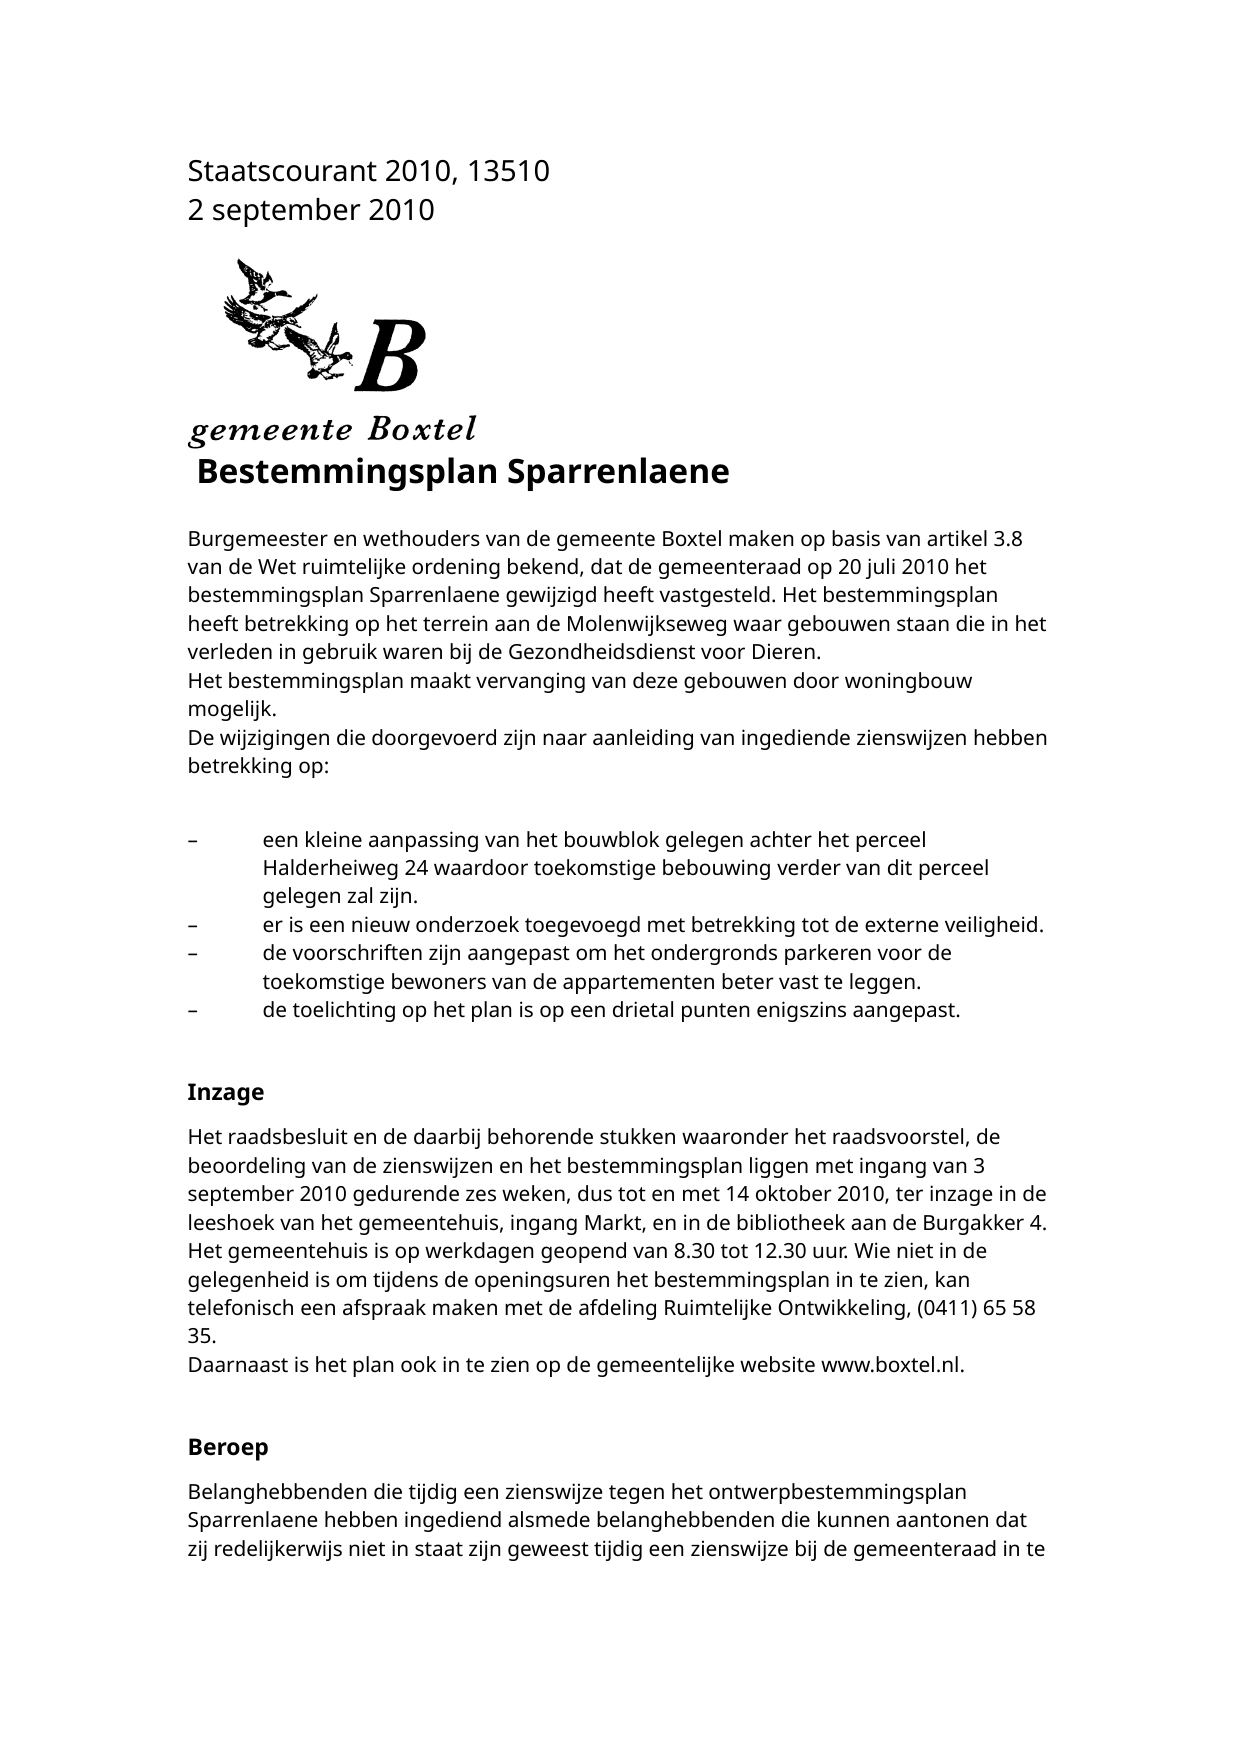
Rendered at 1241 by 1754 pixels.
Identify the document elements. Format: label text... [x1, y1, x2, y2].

text Belanghebbenden die tijdig een zienswijze tegen het ontwerpbestemmingsplan Sparrenlaene hebben ingediend alsmede belanghebbenden die kunnen aantonen dat zij redelijkerwijs niet in staat zijn geweest tijdig een zienswijze bij de gemeenteraad in te [187, 1477, 1053, 1562]
text 2 september 2010 [187, 190, 1053, 229]
text De wijzigingen die doorgevoerd zijn naar aanleiding van ingediende zienswijzen hebben betrekking op: [187, 723, 1053, 780]
text Daarnaast is het plan ook in te zien op de gemeentelijke website www.boxtel.nl. [187, 1350, 1053, 1378]
text Het raadsbesluit en de daarbij behorende stukken waaronder het raadsvoorstel, de beoordeling van de zienswijzen en het bestemmingsplan liggen met ingang van 3 september 2010 gedurende zes weken, dus tot en met 14 oktober 2010, ter inzage in de leeshoek van het gemeentehuis, ingang Markt, en in de bibliotheek aan de Burgakker 4. [187, 1122, 1053, 1236]
text Het bestemmingsplan maakt vervanging van deze gebouwen door woningbouw mogelijk. [187, 666, 1053, 723]
text Staatscourant 2010, 13510 [187, 150, 1053, 190]
text Burgemeester en wethouders van de gemeente Boxtel maken op basis van artikel 3.8 van de Wet ruimtelijke ordening bekend, dat de gemeenteraad op 20 juli 2010 het bestemmingsplan Sparrenlaene gewijzigd heeft vastgesteld. Het bestemmingsplan heeft betrekking op het terrein aan de Molenwijkseweg waar gebouwen staan die in het verleden in gebruik waren bij de Gezondheidsdienst voor Dieren. [187, 524, 1053, 666]
picture [187, 258, 477, 449]
subtitle Inzage [187, 1076, 1053, 1107]
subtitle Beroep [187, 1431, 1053, 1462]
list er is een nieuw onderzoek toegevoegd met betrekking tot de externe veiligheid. [187, 910, 1053, 938]
list een kleine aanpassing van het bouwblok gelegen achter het perceel Halderheiweg 24 waardoor toekomstige bebouwing verder van dit perceel gelegen zal zijn. [187, 825, 1053, 910]
list de voorschriften zijn aangepast om het ondergronds parkeren voor de toekomstige bewoners van de appartementen beter vast te leggen. [187, 938, 1053, 995]
text Het gemeentehuis is op werkdagen geopend van 8.30 tot 12.30 uur. Wie niet in de gelegenheid is om tijdens de openingsuren het bestemmingsplan in te zien, kan telefonisch een afspraak maken met de afdeling Ruimtelijke Ontwikkeling, (0411) 65 58 35. [187, 1236, 1053, 1350]
list de toelichting op het plan is op een drietal punten enigszins aangepast. [187, 995, 1053, 1024]
subtitle Bestemmingsplan Sparrenlaene [187, 271, 1053, 494]
